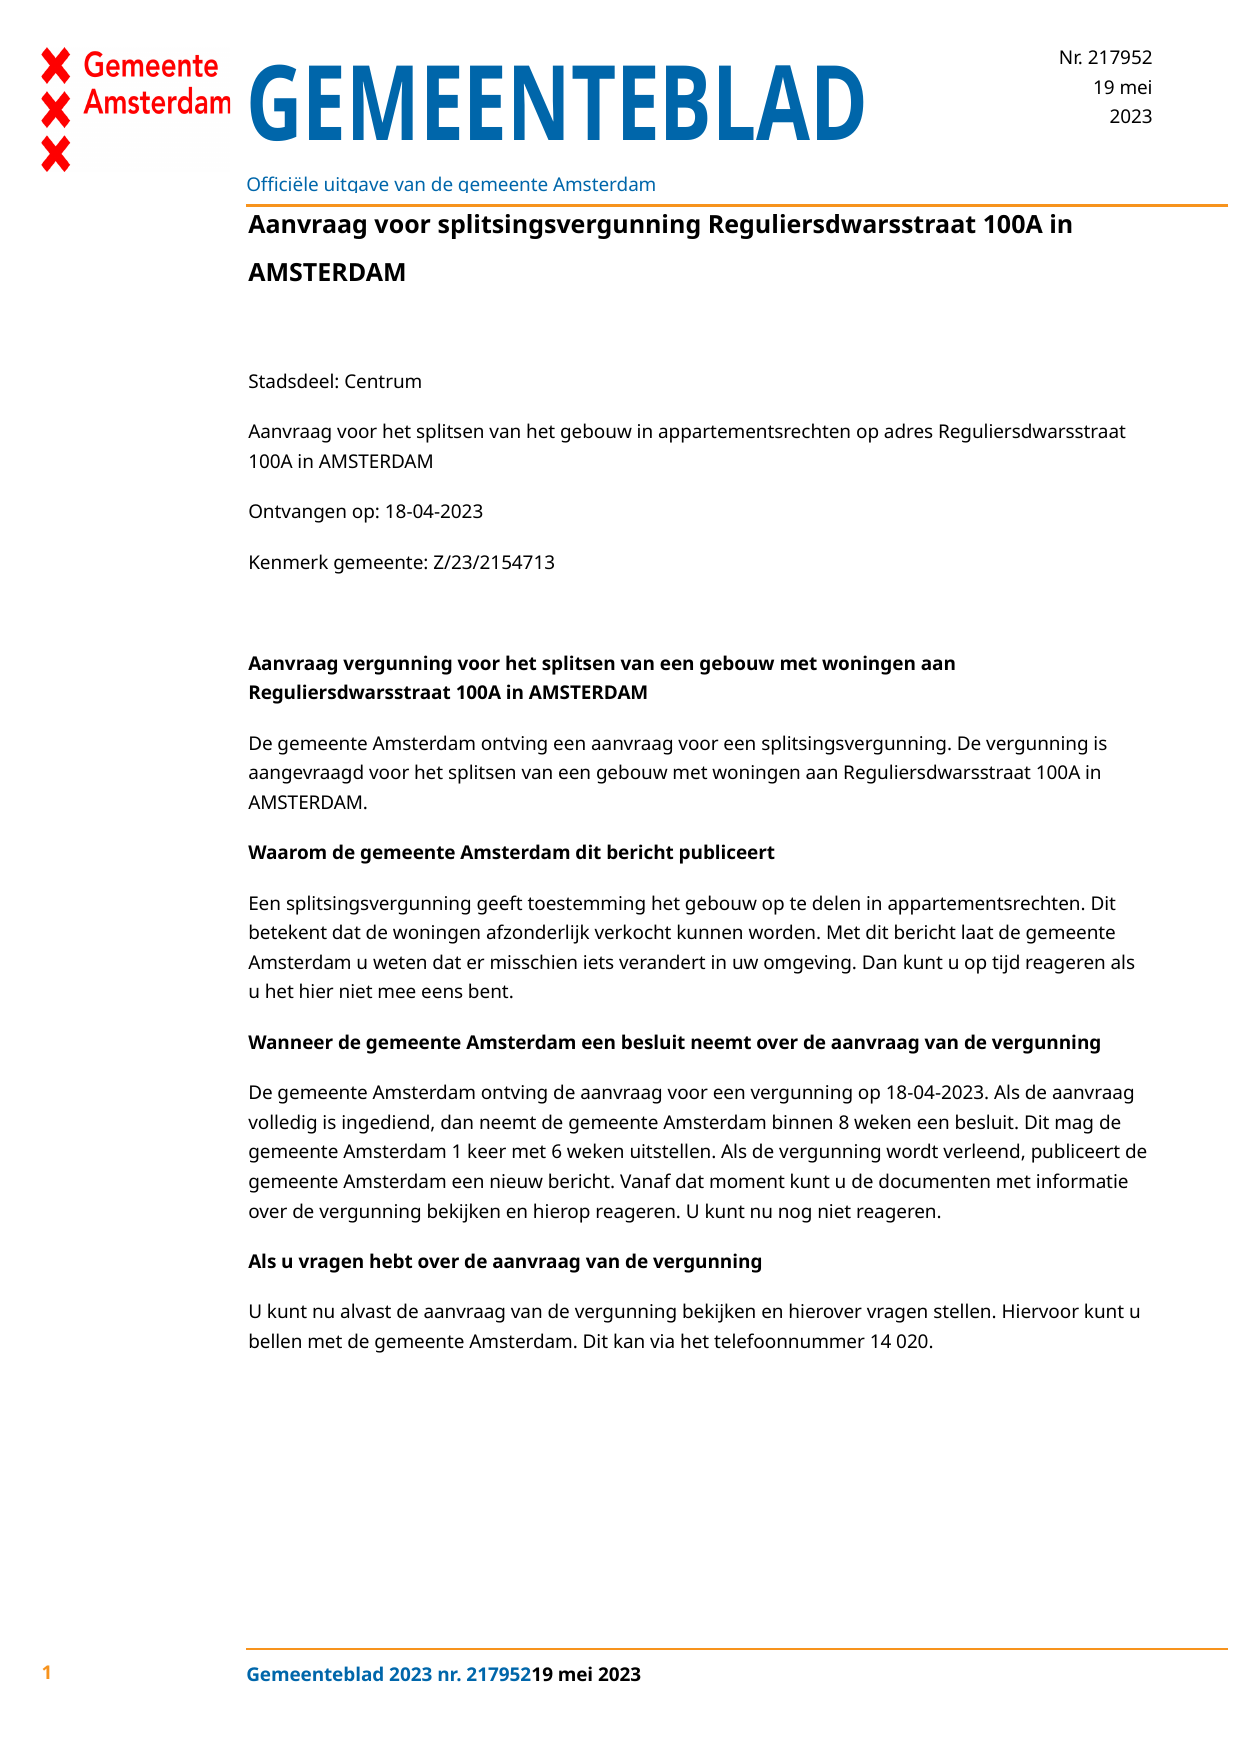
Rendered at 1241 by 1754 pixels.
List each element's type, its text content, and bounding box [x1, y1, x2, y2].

text Stadsdeel: Centrum [248, 368, 1152, 394]
text Aanvraag voor splitsingsvergunning Reguliersdwarsstraat 100A in AMSTERDAM [248, 207, 1152, 288]
text De gemeente Amsterdam ontving een aanvraag voor een splitsingsvergunning. De vergunning is aangevraagd voor het splitsen van een gebouw met woningen aan Reguliersdwarsstraat 100A in AMSTERDAM. [248, 730, 1152, 815]
text Ontvangen op: 18-04-2023 [248, 499, 1152, 524]
text U kunt nu alvast de aanvraag van de vergunning bekijken en hierover vragen stellen. Hiervoor kunt u bellen met de gemeente Amsterdam. Dit kan via het telefoonnummer 14 020. [248, 1299, 1152, 1354]
picture [41, 47, 231, 172]
text Aanvraag vergunning voor het splitsen van een gebouw met woningen aan Reguliersdwarsstraat 100A in AMSTERDAM [248, 650, 1152, 705]
text Wanneer de gemeente Amsterdam een besluit neemt over de aanvraag van de vergunning [248, 1029, 1152, 1055]
text De gemeente Amsterdam ontving de aanvraag voor een vergunning op 18-04-2023. Als de aanvraag volledig is ingediend, dan neemt de gemeente Amsterdam binnen 8 weken een besluit. Dit mag de gemeente Amsterdam 1 keer met 6 weken uitstellen. Als de vergunning wordt verleend, publiceert de gemeente Amsterdam een nieuw bericht. Vanaf dat moment kunt u de documenten met informatie over de vergunning bekijken en hierop reageren. U kunt nu nog niet reageren. [248, 1079, 1152, 1224]
text Een splitsingsvergunning geeft toestemming het gebouw op te delen in appartementsrechten. Dit betekent dat de woningen afzonderlijk verkocht kunnen worden. Met dit bericht laat de gemeente Amsterdam u weten dat er misschien iets verandert in uw omgeving. Dan kunt u op tijd reageren als u het hier niet mee eens bent. [248, 890, 1152, 1004]
text Als u vragen hebt over de aanvraag van de vergunning [248, 1248, 1152, 1274]
text Waarom de gemeente Amsterdam dit bericht publiceert [248, 839, 1152, 865]
text Aanvraag voor het splitsen van het gebouw in appartementsrechten op adres Reguliersdwarsstraat 100A in AMSTERDAM [248, 419, 1152, 474]
text Kenmerk gemeente: Z/23/2154713 [248, 549, 1152, 575]
